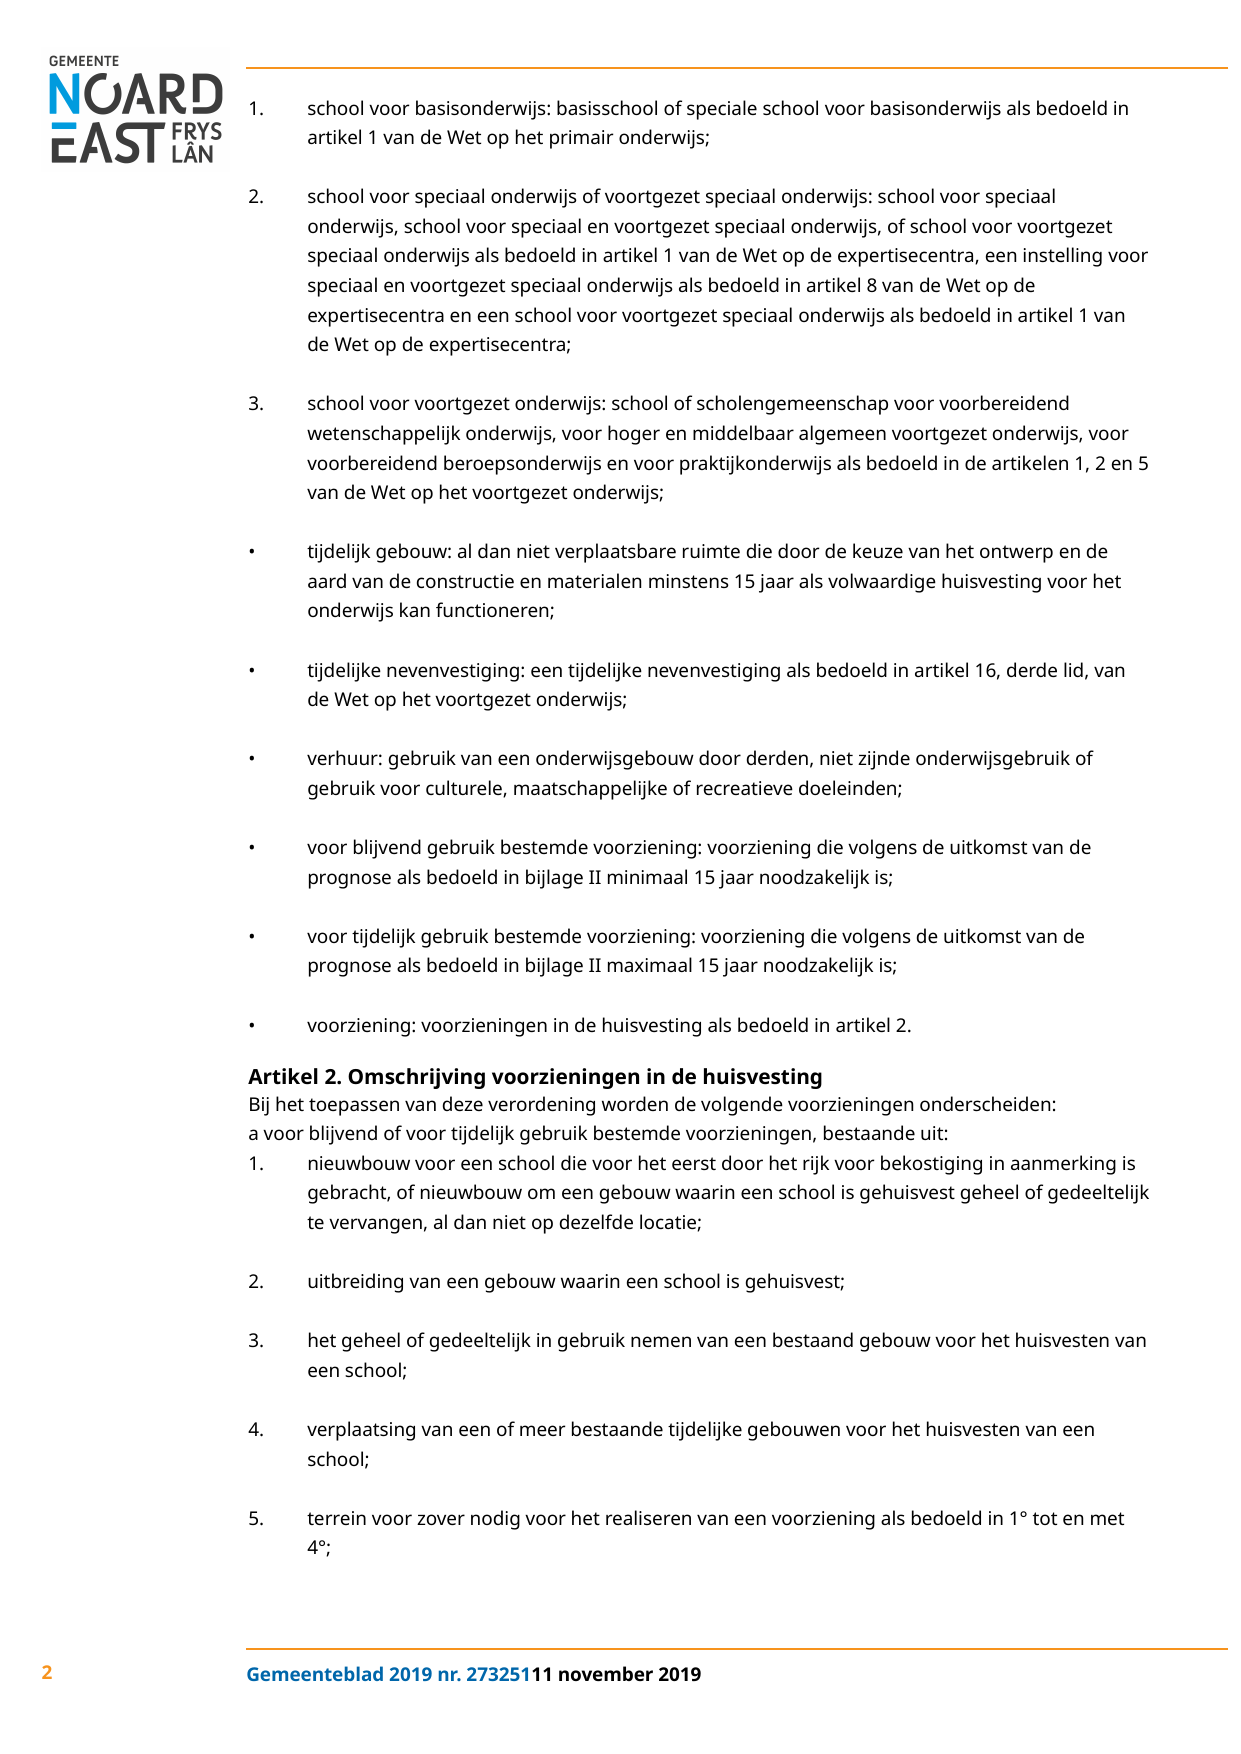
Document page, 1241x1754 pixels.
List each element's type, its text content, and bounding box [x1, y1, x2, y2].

text Bij het toepassen van deze verordening worden de volgende voorzieningen onderscheiden: [248, 1091, 1152, 1116]
list verplaatsing van een of meer bestaande tijdelijke gebouwen voor het huisvesten van een school; [248, 1416, 1152, 1471]
list school voor voortgezet onderwijs: school of scholengemeenschap voor voorbereidend wetenschappelijk onderwijs, voor hoger en middelbaar algemeen voortgezet onderwijs, voor voorbereidend beroepsonderwijs en voor praktijkonderwijs als bedoeld in de artikelen 1, 2 en 5 van de Wet op het voortgezet onderwijs; [248, 391, 1152, 505]
list school voor basisonderwijs: basisschool of speciale school voor basisonderwijs als bedoeld in artikel 1 van de Wet op het primair onderwijs; [248, 95, 1152, 150]
list tijdelijke nevenvestiging: een tijdelijke nevenvestiging als bedoeld in artikel 16, derde lid, van de Wet op het voortgezet onderwijs; [248, 657, 1152, 712]
list voor blijvend gebruik bestemde voorziening: voorziening die volgens de uitkomst van de prognose als bedoeld in bijlage II minimaal 15 jaar noodzakelijk is; [248, 834, 1152, 890]
picture [41, 47, 231, 172]
list nieuwbouw voor een school die voor het eerst door het rijk voor bekostiging in aanmerking is gebracht, of nieuwbouw om een gebouw waarin een school is gehuisvest geheel of gedeeltelijk te vervangen, al dan niet op dezelfde locatie; [248, 1150, 1152, 1235]
list uitbreiding van een gebouw waarin een school is gehuisvest; [248, 1268, 1152, 1294]
text Artikel 2. Omschrijving voorzieningen in de huisvesting [248, 1062, 1152, 1091]
list school voor speciaal onderwijs of voortgezet speciaal onderwijs: school voor speciaal onderwijs, school voor speciaal en voortgezet speciaal onderwijs, of school voor voortgezet speciaal onderwijs als bedoeld in artikel 1 van de Wet op de expertisecentra, een instelling voor speciaal en voortgezet speciaal onderwijs als bedoeld in artikel 8 van de Wet op de expertisecentra en een school voor voortgezet speciaal onderwijs als bedoeld in artikel 1 van de Wet op de expertisecentra; [248, 183, 1152, 357]
list tijdelijk gebouw: al dan niet verplaatsbare ruimte die door de keuze van het ontwerp en de aard van de constructie en materialen minstens 15 jaar als volwaardige huisvesting voor het onderwijs kan functioneren; [248, 538, 1152, 623]
list voorziening: voorzieningen in de huisvesting als bedoeld in artikel 2. [248, 1012, 1152, 1038]
list verhuur: gebruik van een onderwijsgebouw door derden, niet zijnde onderwijsgebruik of gebruik voor culturele, maatschappelijke of recreatieve doeleinden; [248, 746, 1152, 801]
list het geheel of gedeeltelijk in gebruik nemen van een bestaand gebouw voor het huisvesten van een school; [248, 1327, 1152, 1383]
list terrein voor zover nodig voor het realiseren van een voorziening als bedoeld in 1° tot en met 4°; [248, 1505, 1152, 1560]
text a voor blijvend of voor tijdelijk gebruik bestemde voorzieningen, bestaande uit: [248, 1120, 1152, 1146]
list voor tijdelijk gebruik bestemde voorziening: voorziening die volgens de uitkomst van de prognose als bedoeld in bijlage II maximaal 15 jaar noodzakelijk is; [248, 923, 1152, 978]
